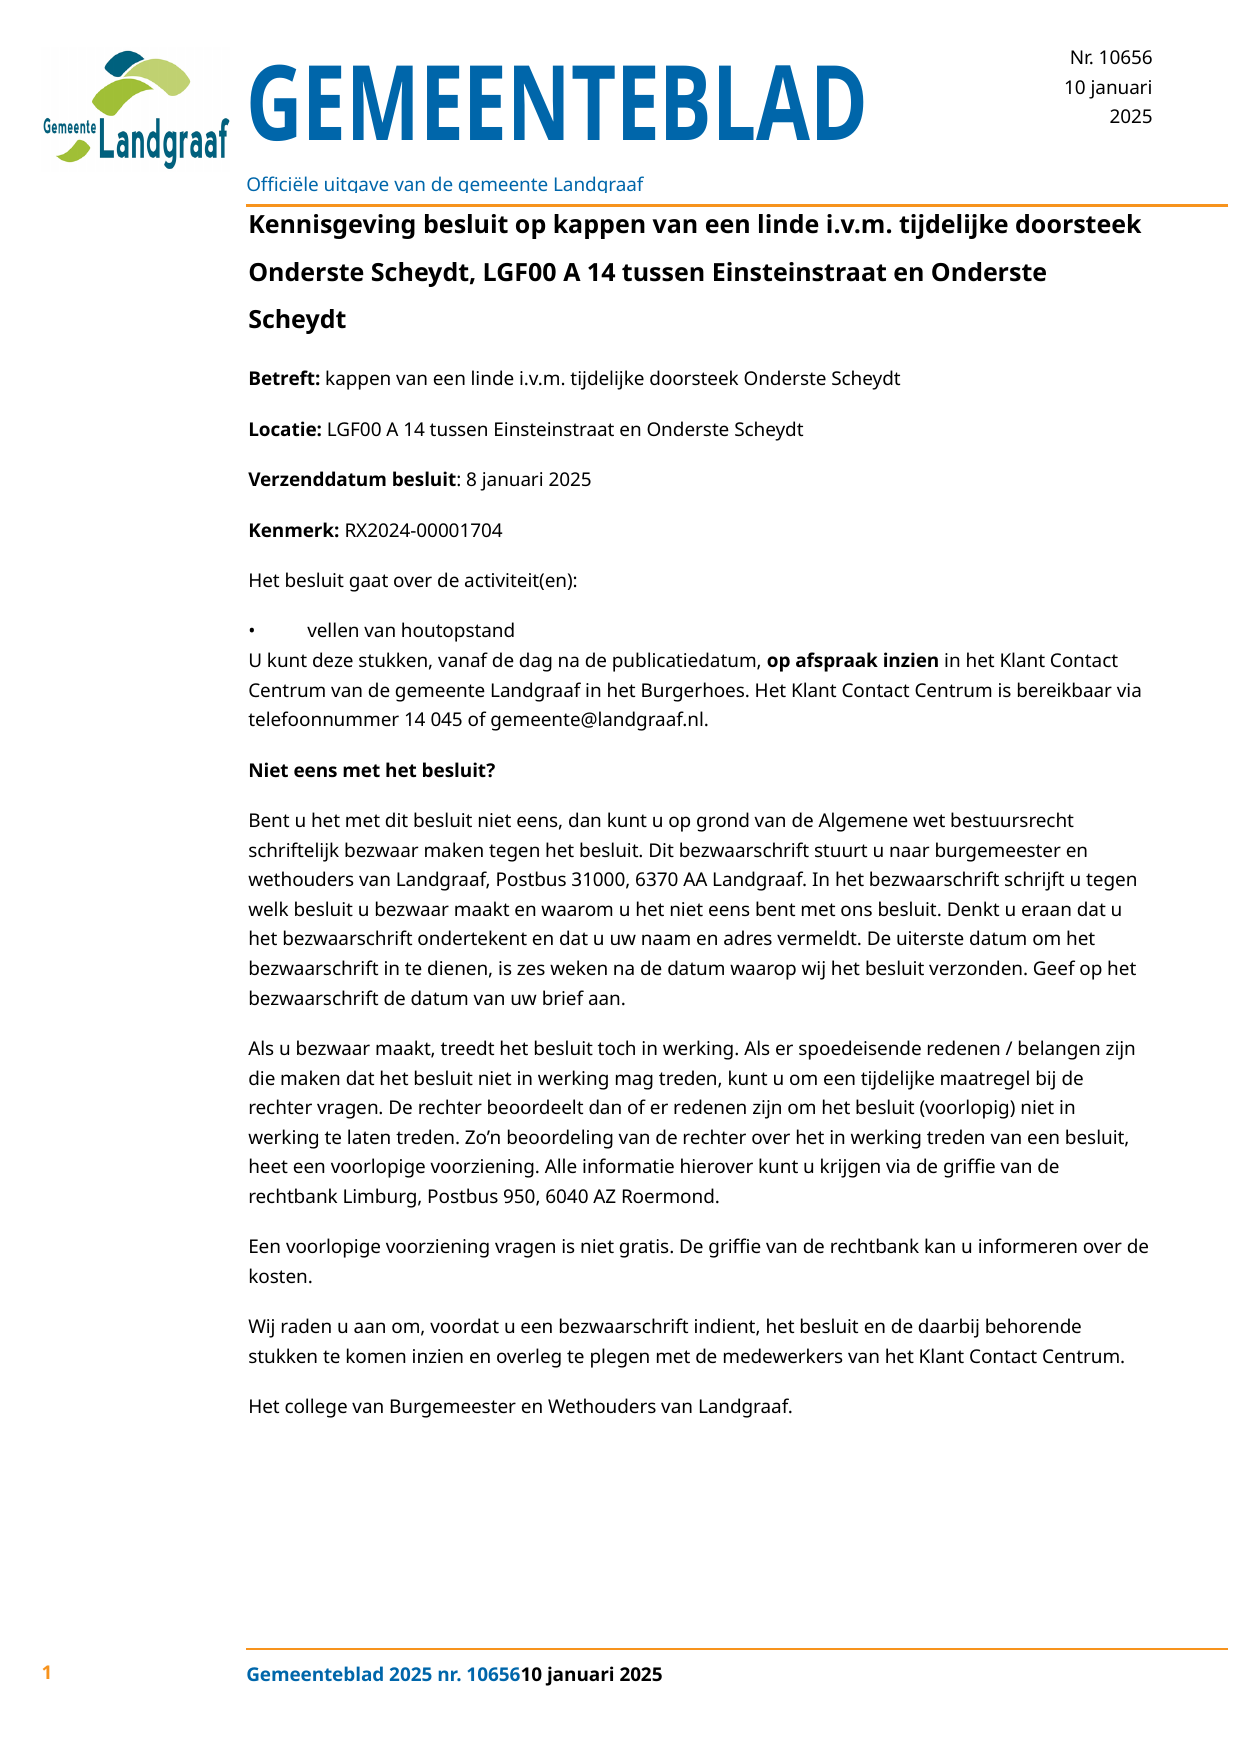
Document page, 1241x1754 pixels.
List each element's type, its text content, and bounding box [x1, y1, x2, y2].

text Niet eens met het besluit? [248, 757, 1152, 782]
text Wij raden u aan om, voordat u een bezwaarschrift indient, het besluit en de daarbij behorende stukken te komen inzien en overleg te plegen met de medewerkers van het Klant Contact Centrum. [248, 1313, 1152, 1369]
text Bent u het met dit besluit niet eens, dan kunt u op grond van de Algemene wet bestuursrecht schriftelijk bezwaar maken tegen het besluit. Dit bezwaarschrift stuurt u naar burgemeester en wethouders van Landgraaf, Postbus 31000, 6370 AA Landgraaf. In het bezwaarschrift schrijft u tegen welk besluit u bezwaar maakt en waarom u het niet eens bent met ons besluit. Denkt u eraan dat u het bezwaarschrift ondertekent en dat u uw naam en adres vermeldt. De uiterste datum om het bezwaarschrift in te dienen, is zes weken na de datum waarop wij het besluit verzonden. Geef op het bezwaarschrift de datum van uw brief aan. [248, 807, 1152, 1010]
list vellen van houtopstand [248, 618, 1152, 643]
text Locatie: LGF00 A 14 tussen Einsteinstraat en Onderste Scheydt [248, 416, 1152, 442]
text Als u bezwaar maakt, treedt het besluit toch in werking. Als er spoedeisende redenen / belangen zijn die maken dat het besluit niet in werking mag treden, kunt u om een tijdelijke maatregel bij de rechter vragen. De rechter beoordeelt dan of er redenen zijn om het besluit (voorlopig) niet in werking te laten treden. Zo’n beoordeling van de rechter over het in werking treden van een besluit, heet een voorlopige voorziening. Alle informatie hierover kunt u krijgen via de griffie van de rechtbank Limburg, Postbus 950, 6040 AZ Roermond. [248, 1035, 1152, 1209]
text Kenmerk: RX2024-00001704 [248, 517, 1152, 542]
text Het besluit gaat over de activiteit(en): [248, 567, 1152, 593]
text Een voorlopige voorziening vragen is niet gratis. De griffie van de rechtbank kan u informeren over de kosten. [248, 1233, 1152, 1289]
text U kunt deze stukken, vanaf de dag na de publicatiedatum, op afspraak inzien in het Klant Contact Centrum van de gemeente Landgraaf in het Burgerhoes. Het Klant Contact Centrum is bereikbaar via telefoonnummer 14 045 of gemeente@landgraaf.nl. [248, 647, 1152, 732]
text Het college van Burgemeester en Wethouders van Landgraaf. [248, 1393, 1152, 1419]
text Betreft: kappen van een linde i.v.m. tijdelijke doorsteek Onderste Scheydt [248, 366, 1152, 391]
text Verzenddatum besluit: 8 januari 2025 [248, 466, 1152, 492]
text Kennisgeving besluit op kappen van een linde i.v.m. tijdelijke doorsteek Onderste Scheydt, LGF00 A 14 tussen Einsteinstraat en Onderste Scheydt [248, 207, 1152, 336]
picture [41, 47, 231, 172]
